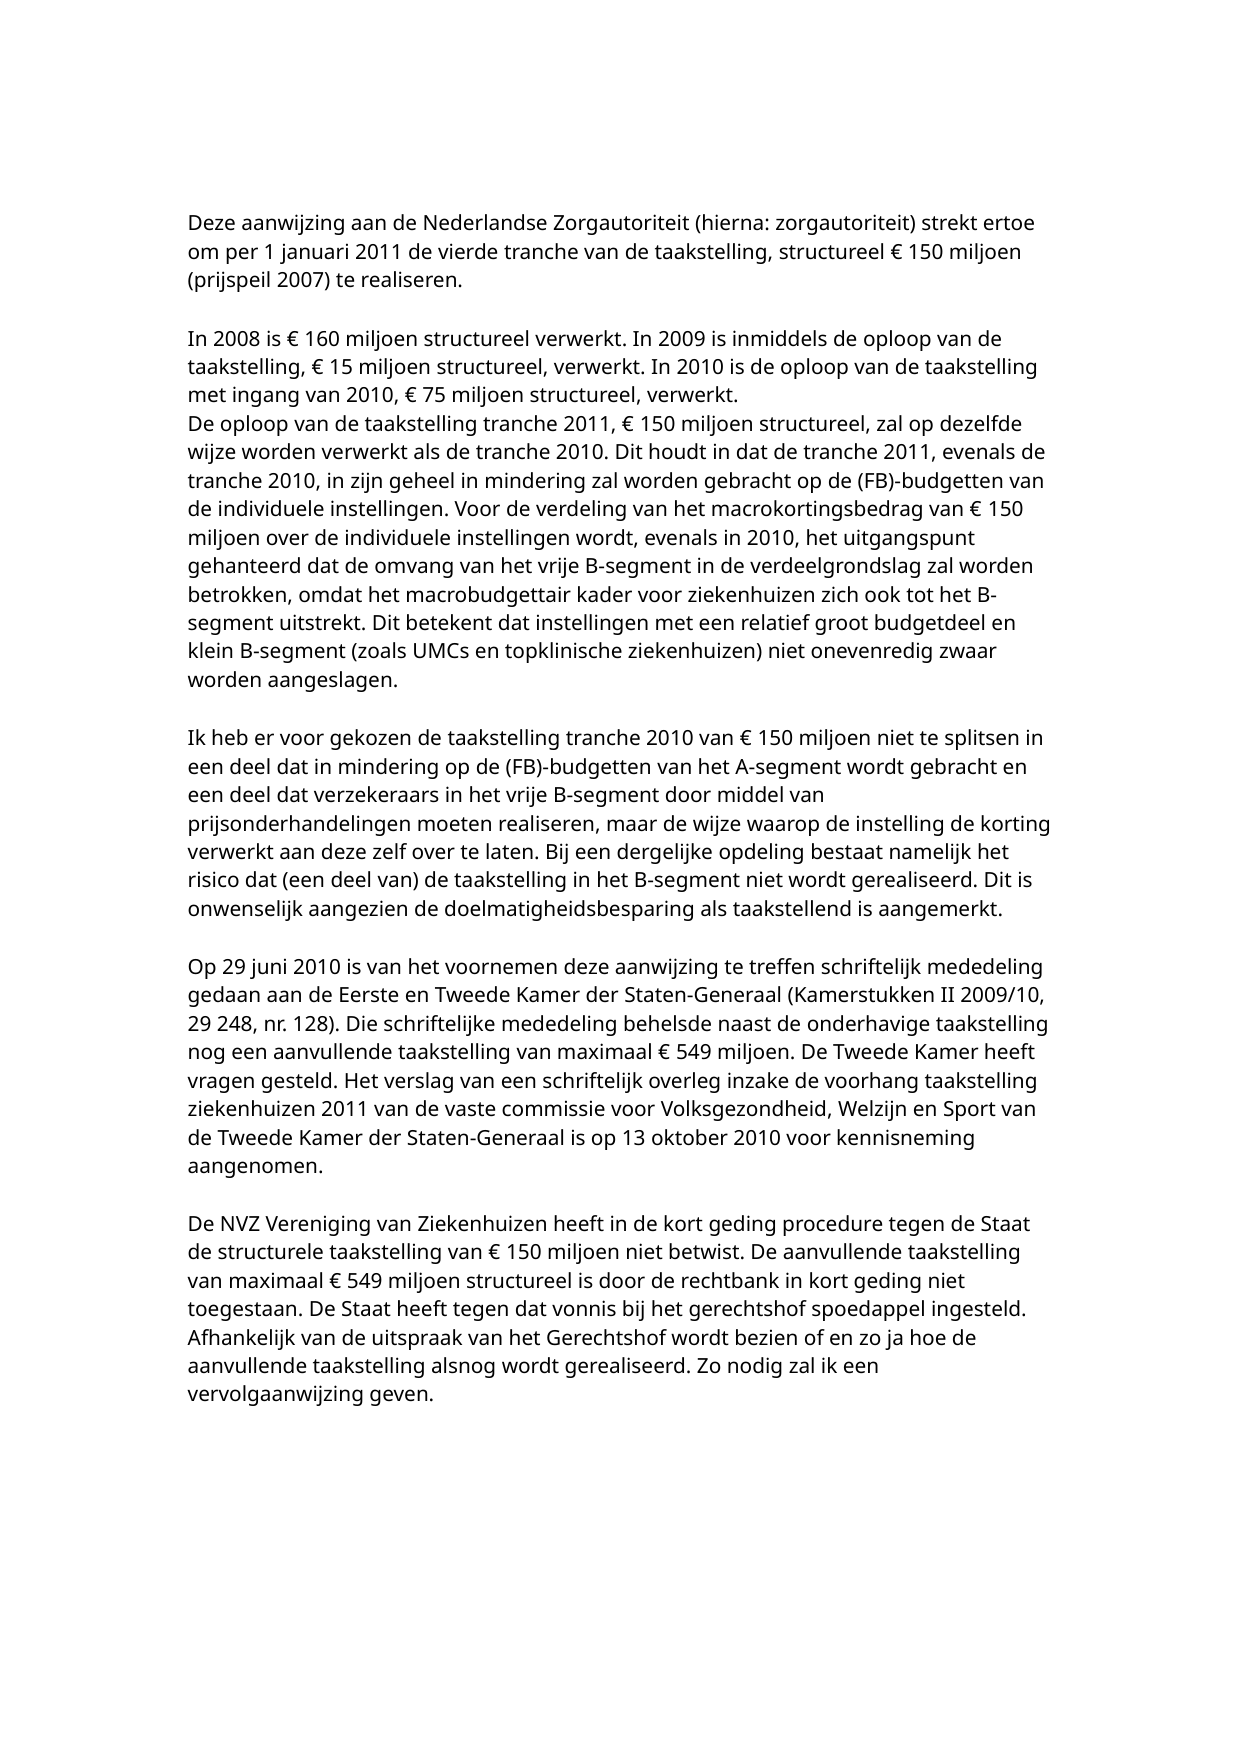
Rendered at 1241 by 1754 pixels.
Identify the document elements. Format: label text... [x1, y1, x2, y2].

text De oploop van de taakstelling tranche 2011, € 150 miljoen structureel, zal op dezelfde wijze worden verwerkt als de tranche 2010. Dit houdt in dat de tranche 2011, evenals de tranche 2010, in zijn geheel in mindering zal worden gebracht op de (FB)-budgetten van de individuele instellingen. Voor de verdeling van het macrokortingsbedrag van € 150 miljoen over de individuele instellingen wordt, evenals in 2010, het uitgangspunt gehanteerd dat de omvang van het vrije B-segment in de verdeelgrondslag zal worden betrokken, omdat het macrobudgettair kader voor ziekenhuizen zich ook tot het B-segment uitstrekt. Dit betekent dat instellingen met een relatief groot budgetdeel en klein B-segment (zoals UMCs en topklinische ziekenhuizen) niet onevenredig zwaar worden aangeslagen. [187, 409, 1053, 693]
text De NVZ Vereniging van Ziekenhuizen heeft in de kort geding procedure tegen de Staat de structurele taakstelling van € 150 miljoen niet betwist. De aanvullende taakstelling van maximaal € 549 miljoen structureel is door de rechtbank in kort geding niet toegestaan. De Staat heeft tegen dat vonnis bij het gerechtshof spoedappel ingesteld. Afhankelijk van de uitspraak van het Gerechtshof wordt bezien of en zo ja hoe de aanvullende taakstelling alsnog wordt gerealiseerd. Zo nodig zal ik een vervolgaanwijzing geven. [187, 1209, 1053, 1408]
text Deze aanwijzing aan de Nederlandse Zorgautoriteit (hierna: zorgautoriteit) strekt ertoe om per 1 januari 2011 de vierde tranche van de taakstelling, structureel € 150 miljoen (prijspeil 2007) te realiseren. [187, 208, 1053, 294]
text In 2008 is € 160 miljoen structureel verwerkt. In 2009 is inmiddels de oploop van de taakstelling, € 15 miljoen structureel, verwerkt. In 2010 is de oploop van de taakstelling met ingang van 2010, € 75 miljoen structureel, verwerkt. [187, 324, 1053, 409]
text Ik heb er voor gekozen de taakstelling tranche 2010 van € 150 miljoen niet te splitsen in een deel dat in mindering op de (FB)-budgetten van het A-segment wordt gebracht en een deel dat verzekeraars in het vrije B-segment door middel van prijsonderhandelingen moeten realiseren, maar de wijze waarop de instelling de korting verwerkt aan deze zelf over te laten. Bij een dergelijke opdeling bestaat namelijk het risico dat (een deel van) de taakstelling in het B-segment niet wordt gerealiseerd. Dit is onwenselijk aangezien de doelmatigheidsbesparing als taakstellend is aangemerkt. [187, 723, 1053, 922]
text Op 29 juni 2010 is van het voornemen deze aanwijzing te treffen schriftelijk mededeling gedaan aan de Eerste en Tweede Kamer der Staten-Generaal (Kamerstukken II 2009/10, 29 248, nr. 128). Die schriftelijke mededeling behelsde naast de onderhavige taakstelling nog een aanvullende taakstelling van maximaal € 549 miljoen. De Tweede Kamer heeft vragen gesteld. Het verslag van een schriftelijk overleg inzake de voorhang taakstelling ziekenhuizen 2011 van de vaste commissie voor Volksgezondheid, Welzijn en Sport van de Tweede Kamer der Staten-Generaal is op 13 oktober 2010 voor kennisneming aangenomen. [187, 952, 1053, 1179]
